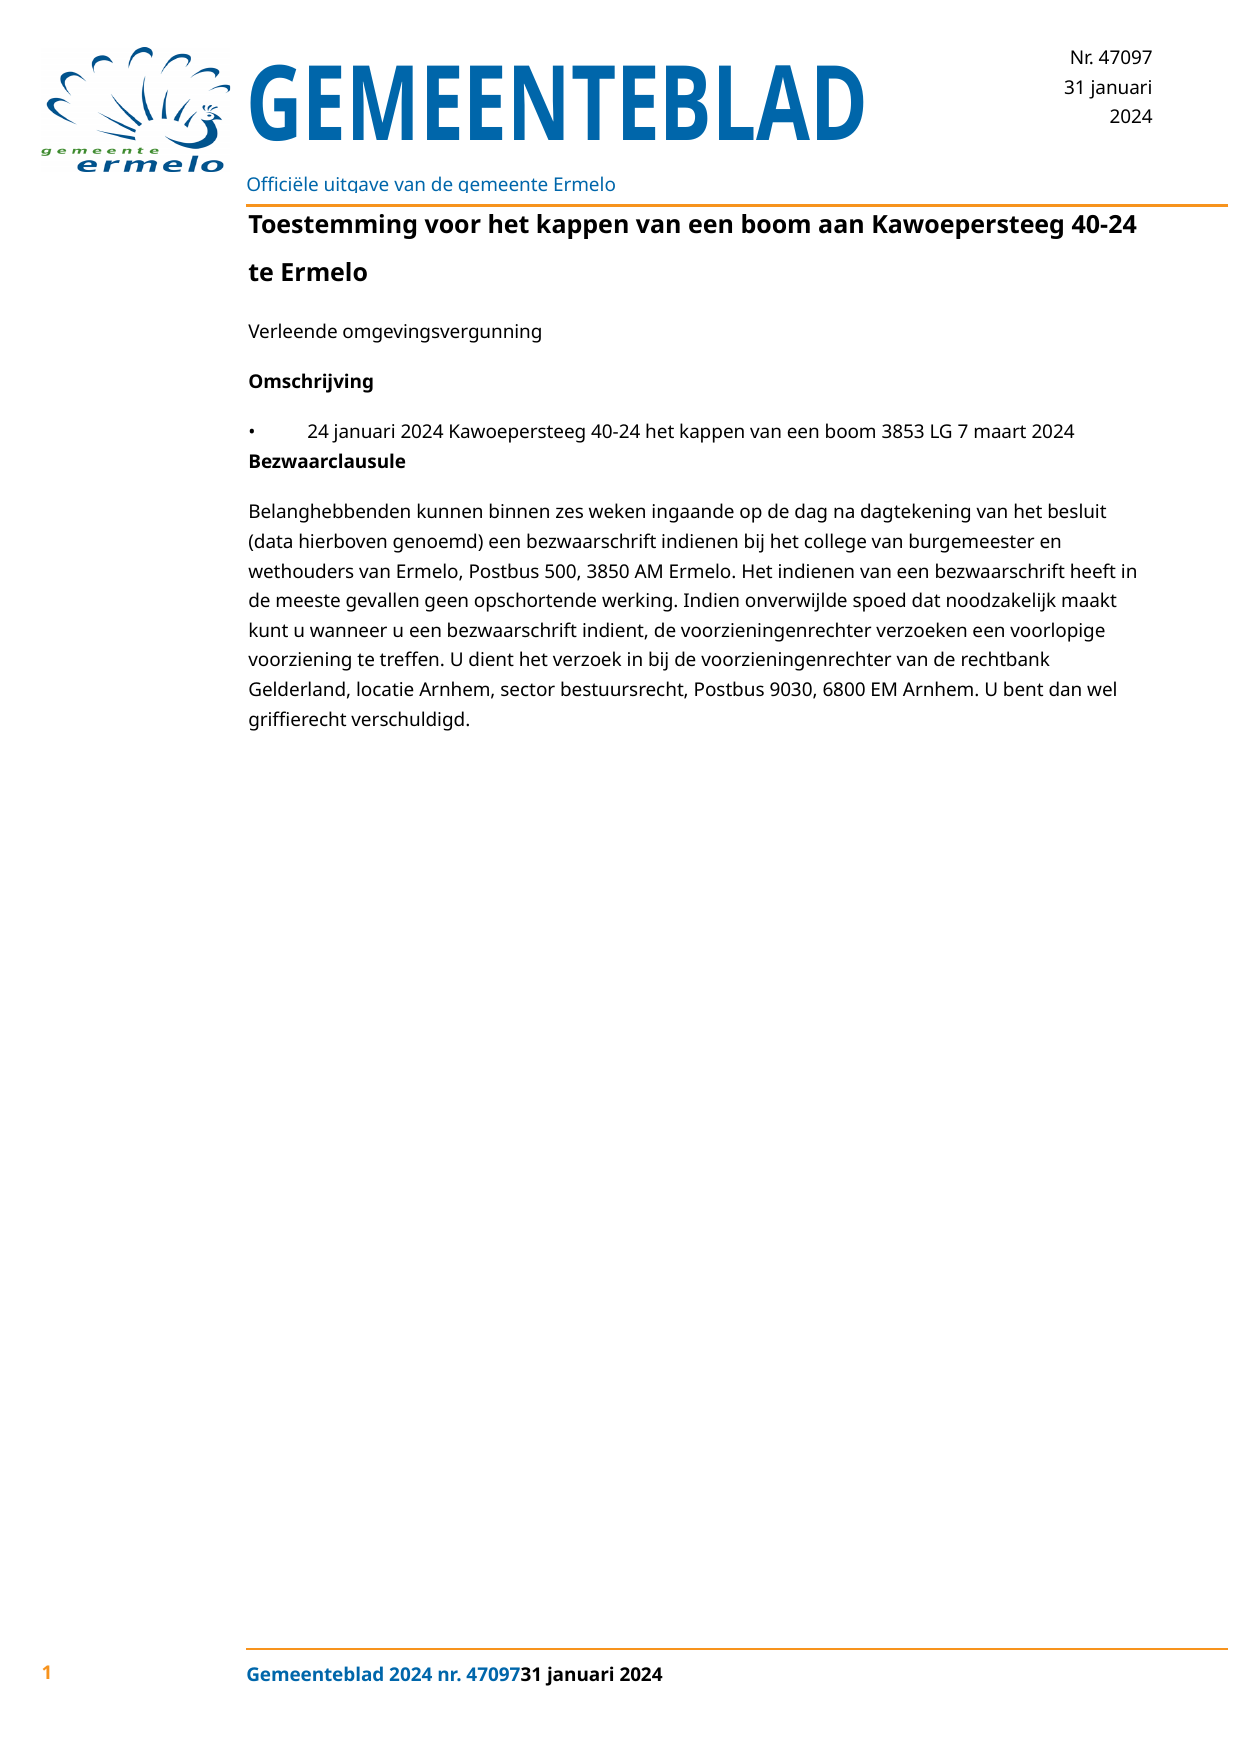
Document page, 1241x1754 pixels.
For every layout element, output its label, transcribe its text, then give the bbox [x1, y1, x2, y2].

text Omschrijving [248, 368, 1152, 394]
text Bezwaarclausule [248, 448, 1152, 474]
picture [41, 47, 231, 172]
text Toestemming voor het kappen van een boom aan Kawoepersteeg 40-24 te Ermelo [248, 207, 1152, 288]
list 24 januari 2024 Kawoepersteeg 40-24 het kappen van een boom 3853 LG 7 maart 2024 [248, 419, 1152, 444]
text Belanghebbenden kunnen binnen zes weken ingaande op de dag na dagtekening van het besluit (data hierboven genoemd) een bezwaarschrift indienen bij het college van burgemeester en wethouders van Ermelo, Postbus 500, 3850 AM Ermelo. Het indienen van een bezwaarschrift heeft in de meeste gevallen geen opschortende werking. Indien onverwijlde spoed dat noodzakelijk maakt kunt u wanneer u een bezwaarschrift indient, de voorzieningenrechter verzoeken een voorlopige voorziening te treffen. U dient het verzoek in bij de voorzieningenrechter van de rechtbank Gelderland, locatie Arnhem, sector bestuursrecht, Postbus 9030, 6800 EM Arnhem. U bent dan wel griffierecht verschuldigd. [248, 499, 1152, 732]
text Verleende omgevingsvergunning [248, 318, 1152, 344]
